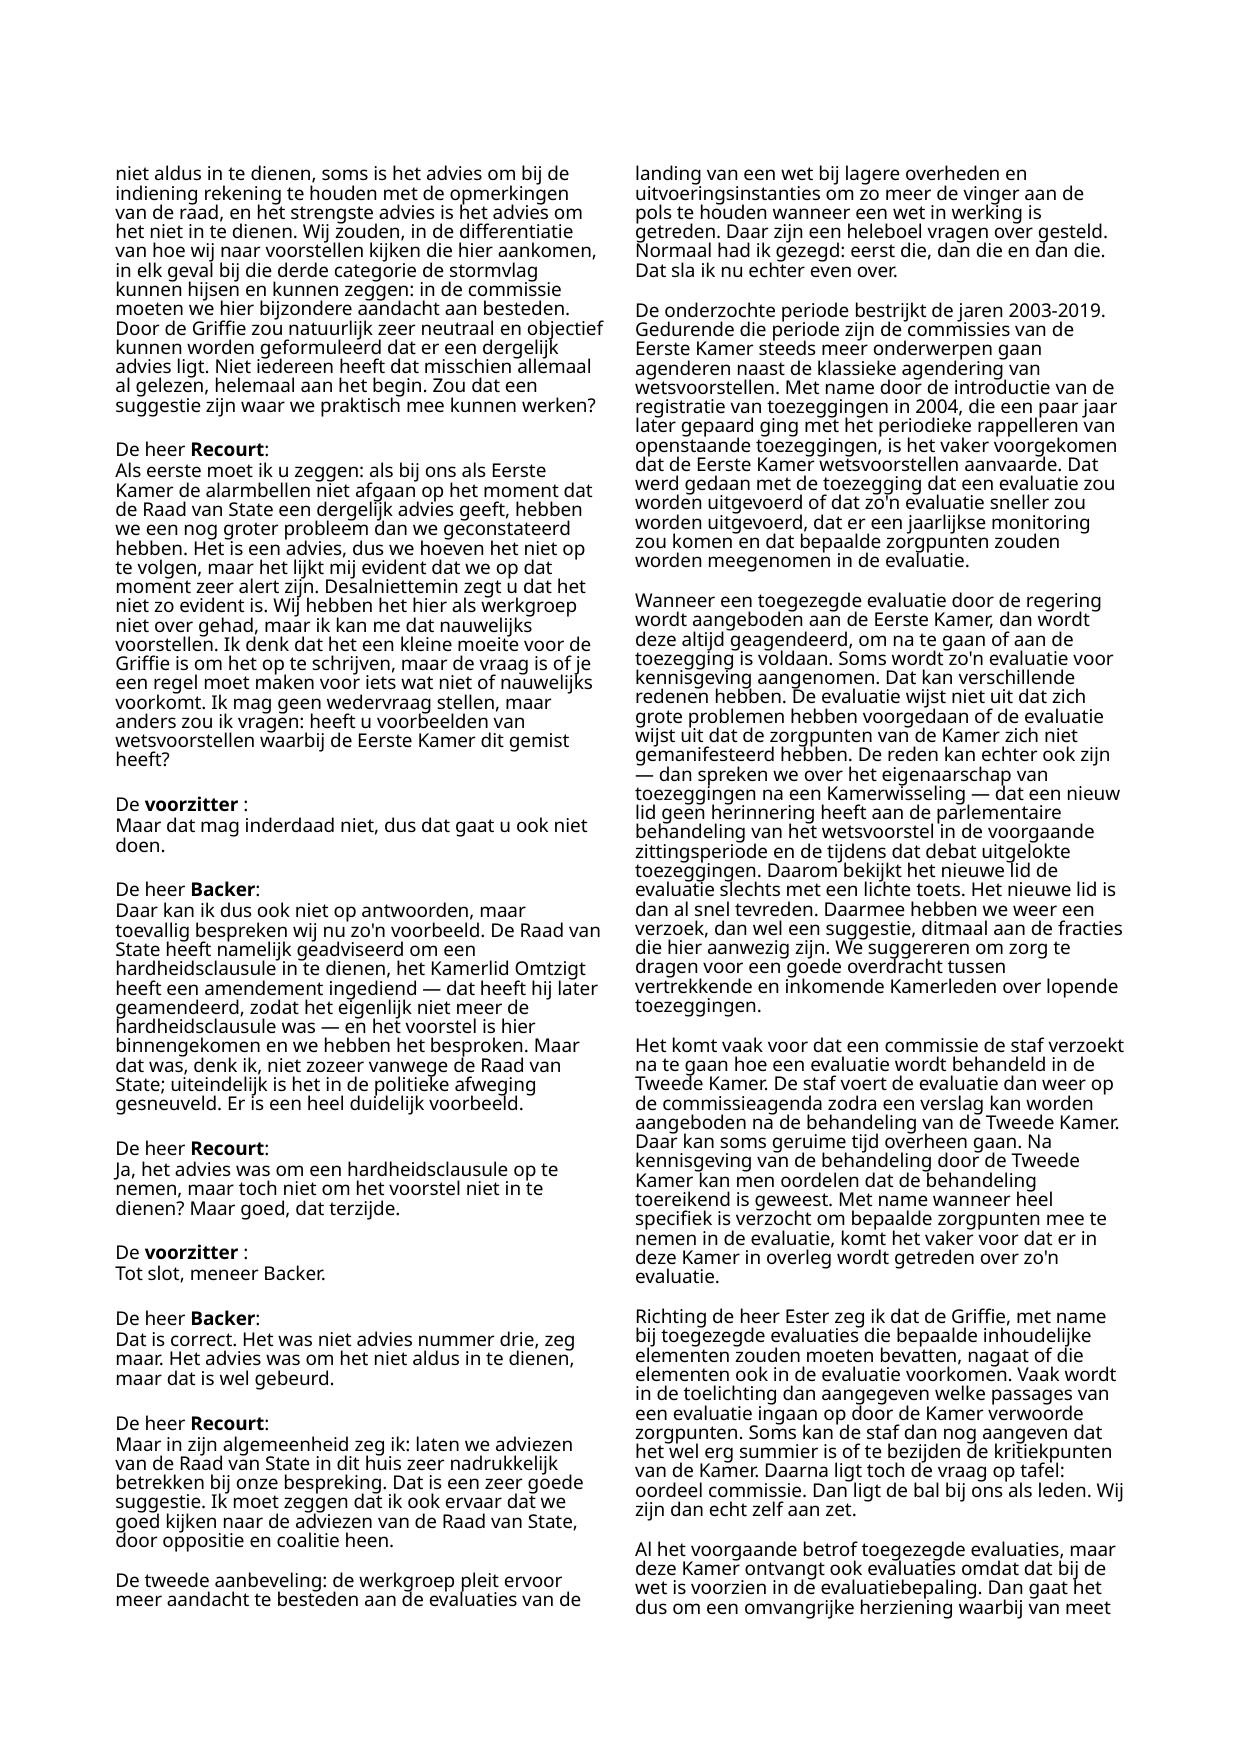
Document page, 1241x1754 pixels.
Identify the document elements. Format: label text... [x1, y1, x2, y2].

text Al het voorgaande betrof toegezegde evaluaties, maar deze Kamer ontvangt ook evaluaties omdat dat bij de wet is voorzien in de evaluatiebepaling. Dan gaat het dus om een omvangrijke herziening waarbij van meet [635, 1541, 1125, 1618]
text Richting de heer Ester zeg ik dat de Griffie, met name bij toegezegde evaluaties die bepaalde inhoudelijke elementen zouden moeten bevatten, nagaat of die elementen ook in de evaluatie voorkomen. Vaak wordt in de toelichting dan aangegeven welke passages van een evaluatie ingaan op door de Kamer verwoorde zorgpunten. Soms kan de staf dan nog aangeven dat het wel erg summier is of te bezijden de kritiekpunten van de Kamer. Daarna ligt toch de vraag op tafel: oordeel commissie. Dan ligt de bal bij ons als leden. Wij zijn dan echt zelf aan zet. [635, 1308, 1125, 1520]
text De heer Backer: [115, 1305, 605, 1331]
text Dat is correct. Het was niet advies nummer drie, zeg maar. Het advies was om het niet aldus in te dienen, maar dat is wel gebeurd. [115, 1331, 605, 1389]
text Het komt vaak voor dat een commissie de staf verzoekt na te gaan hoe een evaluatie wordt behandeld in de Tweede Kamer. De staf voert de evaluatie dan weer op de commissieagenda zodra een verslag kan worden aangeboden na de behandeling van de Tweede Kamer. Daar kan soms geruime tijd overheen gaan. Na kennisgeving van de behandeling door de Tweede Kamer kan men oordelen dat de behandeling toereikend is geweest. Met name wanneer heel specifiek is verzocht om bepaalde zorgpunten mee te nemen in de evaluatie, komt het vaker voor dat er in deze Kamer in overleg wordt getreden over zo'n evaluatie. [635, 1037, 1125, 1287]
text De heer Recourt: [115, 437, 605, 462]
text De heer Recourt: [115, 1410, 605, 1436]
text Ja, het advies was om een hardheidsclausule op te nemen, maar toch niet om het voorstel niet in te dienen? Maar goed, dat terzijde. [115, 1161, 605, 1219]
text Wanneer een toegezegde evaluatie door de regering wordt aangeboden aan de Eerste Kamer, dan wordt deze altijd geagendeerd, om na te gaan of aan de toezegging is voldaan. Soms wordt zo'n evaluatie voor kennisgeving aangenomen. Dat kan verschillende redenen hebben. De evaluatie wijst niet uit dat zich grote problemen hebben voorgedaan of de evaluatie wijst uit dat de zorgpunten van de Kamer zich niet gemanifesteerd hebben. De reden kan echter ook zijn — dan spreken we over het eigenaarschap van toezeggingen na een Kamerwisseling — dat een nieuw lid geen herinnering heeft aan de parlementaire behandeling van het wetsvoorstel in de voorgaande zittingsperiode en de tijdens dat debat uitgelokte toezeggingen. Daarom bekijkt het nieuwe lid de evaluatie slechts met een lichte toets. Het nieuwe lid is dan al snel tevreden. Daarmee hebben we weer een verzoek, dan wel een suggestie, ditmaal aan de fracties die hier aanwezig zijn. We suggereren om zorg te dragen voor een goede overdracht tussen vertrekkende en inkomende Kamerleden over lopende toezeggingen. [635, 592, 1125, 1016]
text De voorzitter : [115, 792, 605, 817]
text landing van een wet bij lagere overheden en uitvoeringsinstanties om zo meer de vinger aan de pols te houden wanneer een wet in werking is getreden. Daar zijn een heleboel vragen over gesteld. Normaal had ik gezegd: eerst die, dan die en dan die. Dat sla ik nu echter even over. [635, 165, 1125, 281]
text De tweede aanbeveling: de werkgroep pleit ervoor meer aandacht te besteden aan de evaluaties van de [115, 1572, 605, 1610]
text De heer Backer: [115, 877, 605, 902]
text Daar kan ik dus ook niet op antwoorden, maar toevallig bespreken wij nu zo'n voorbeeld. De Raad van State heeft namelijk geadviseerd om een hardheidsclausule in te dienen, het Kamerlid Omtzigt heeft een amendement ingediend — dat heeft hij later geamendeerd, zodat het eigenlijk niet meer de hardheidsclausule was — en het voorstel is hier binnengekomen en we hebben het besproken. Maar dat was, denk ik, niet zozeer vanwege de Raad van State; uiteindelijk is het in de politieke afweging gesneuveld. Er is een heel duidelijk voorbeeld. [115, 902, 605, 1114]
text De voorzitter : [115, 1239, 605, 1265]
text Als eerste moet ik u zeggen: als bij ons als Eerste Kamer de alarmbellen niet afgaan op het moment dat de Raad van State een dergelijk advies geeft, hebben we een nog groter probleem dan we geconstateerd hebben. Het is een advies, dus we hoeven het niet op te volgen, maar het lijkt mij evident dat we op dat moment zeer alert zijn. Desalniettemin zegt u dat het niet zo evident is. Wij hebben het hier als werkgroep niet over gehad, maar ik kan me dat nauwelijks voorstellen. Ik denk dat het een kleine moeite voor de Griffie is om het op te schrijven, maar de vraag is of je een regel moet maken voor iets wat niet of nauwelijks voorkomt. Ik mag geen wedervraag stellen, maar anders zou ik vragen: heeft u voorbeelden van wetsvoorstellen waarbij de Eerste Kamer dit gemist heeft? [115, 462, 605, 771]
text niet aldus in te dienen, soms is het advies om bij de indiening rekening te houden met de opmerkingen van de raad, en het strengste advies is het advies om het niet in te dienen. Wij zouden, in de differentiatie van hoe wij naar voorstellen kijken die hier aankomen, in elk geval bij die derde categorie de stormvlag kunnen hijsen en kunnen zeggen: in de commissie moeten we hier bijzondere aandacht aan besteden. Door de Griffie zou natuurlijk zeer neutraal en objectief kunnen worden geformuleerd dat er een dergelijk advies ligt. Niet iedereen heeft dat misschien allemaal al gelezen, helemaal aan het begin. Zou dat een suggestie zijn waar we praktisch mee kunnen werken? [115, 165, 605, 416]
text Maar dat mag inderdaad niet, dus dat gaat u ook niet doen. [115, 817, 605, 856]
text De heer Recourt: [115, 1135, 605, 1161]
text De onderzochte periode bestrijkt de jaren 2003-2019. Gedurende die periode zijn de commissies van de Eerste Kamer steeds meer onderwerpen gaan agenderen naast de klassieke agendering van wetsvoorstellen. Met name door de introductie van de registratie van toezeggingen in 2004, die een paar jaar later gepaard ging met het periodieke rappelleren van openstaande toezeggingen, is het vaker voorgekomen dat de Eerste Kamer wetsvoorstellen aanvaarde. Dat werd gedaan met de toezegging dat een evaluatie zou worden uitgevoerd of dat zo'n evaluatie sneller zou worden uitgevoerd, dat er een jaarlijkse monitoring zou komen en dat bepaalde zorgpunten zouden worden meegenomen in de evaluatie. [635, 302, 1125, 571]
text Maar in zijn algemeenheid zeg ik: laten we adviezen van de Raad van State in dit huis zeer nadrukkelijk betrekken bij onze bespreking. Dat is een zeer goede suggestie. Ik moet zeggen dat ik ook ervaar dat we goed kijken naar de adviezen van de Raad van State, door oppositie en coalitie heen. [115, 1436, 605, 1551]
text Tot slot, meneer Backer. [115, 1265, 605, 1284]
